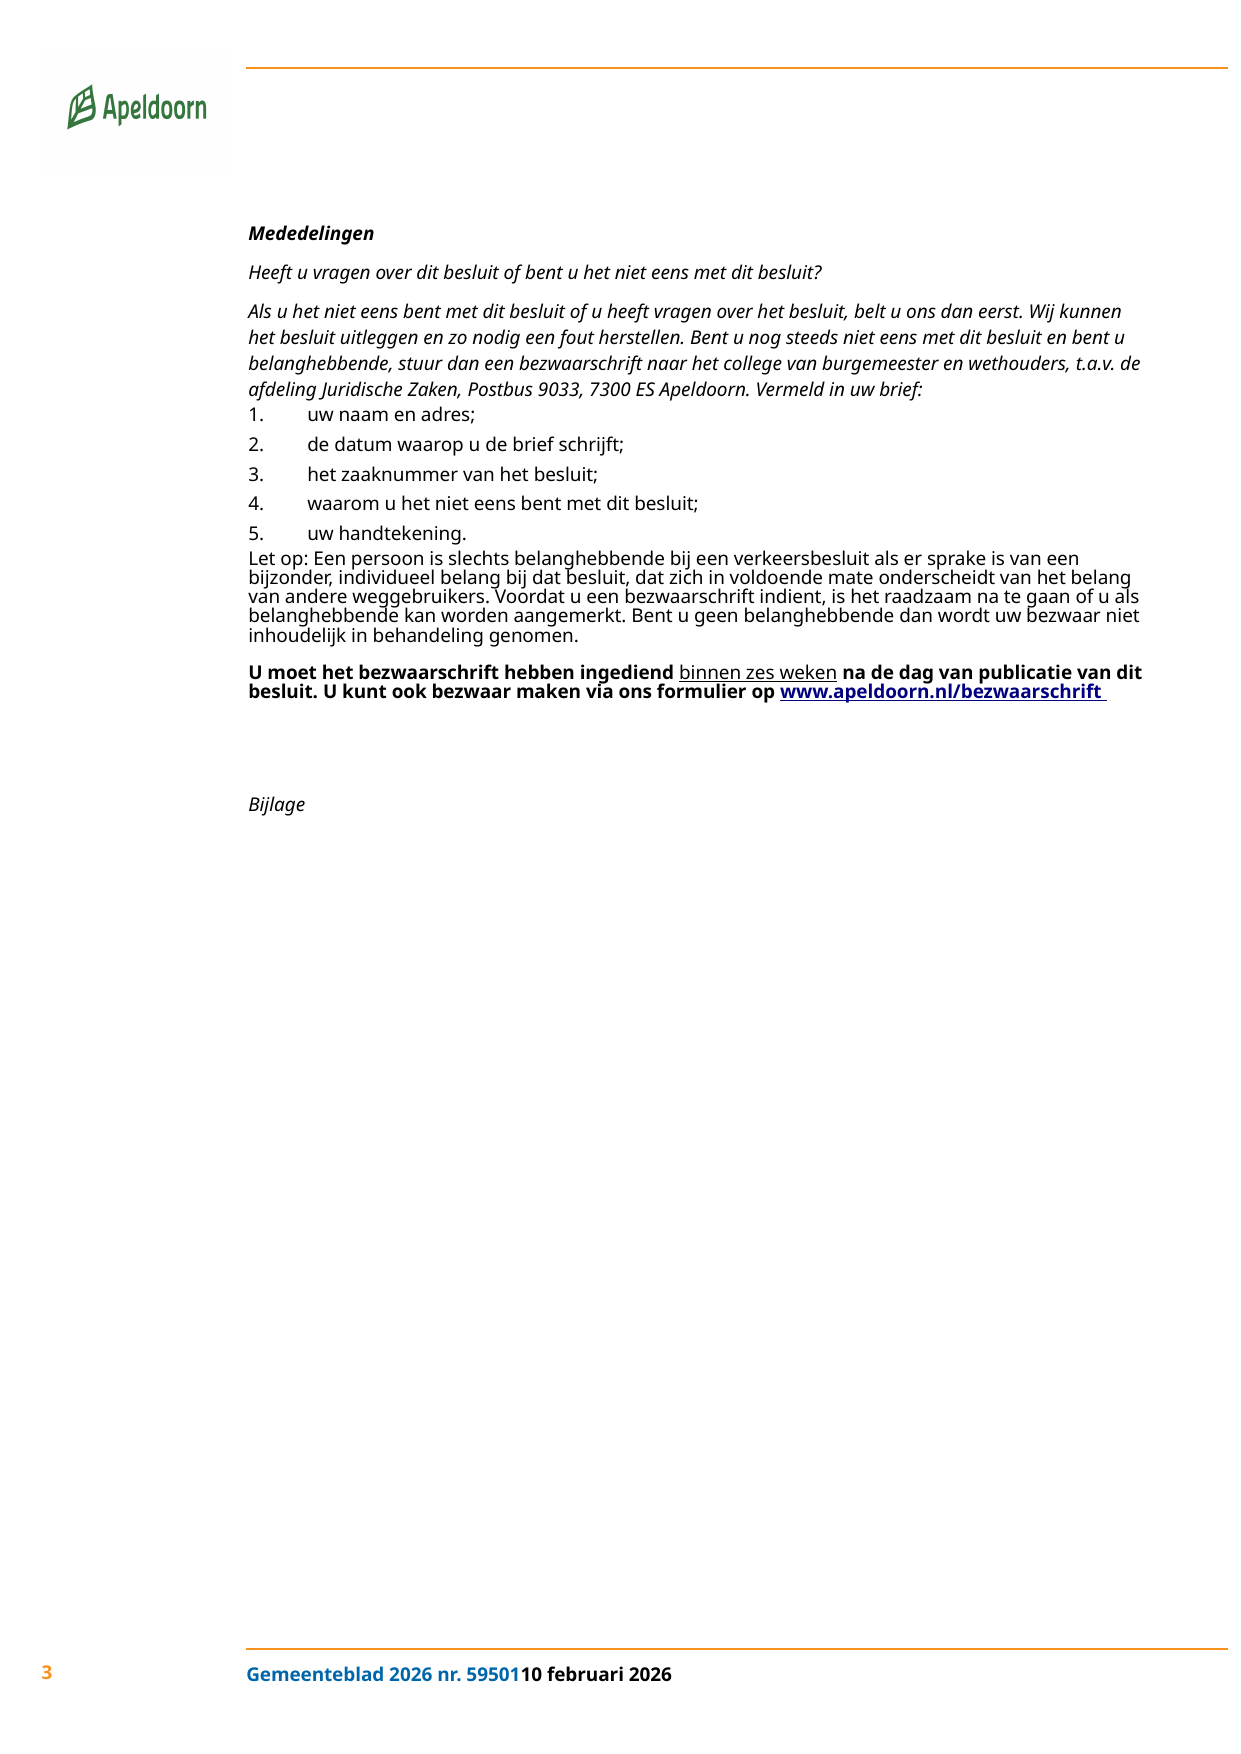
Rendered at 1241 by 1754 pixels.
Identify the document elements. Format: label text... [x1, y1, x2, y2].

list waarom u het niet eens bent met dit besluit; [248, 490, 1152, 516]
text U moet het bezwaarschrift hebben ingediend binnen zes weken na de dag van publicatie van dit besluit. U kunt ook bezwaar maken via ons formulier op www.apeldoorn.nl/bezwaarschrift [248, 664, 1152, 702]
text Bijlage [248, 796, 1152, 815]
list uw naam en adres; [248, 402, 1152, 427]
text Let op: Een persoon is slechts belanghebbende bij een verkeersbesluit als er sprake is van een bijzonder, individueel belang bij dat besluit, dat zich in voldoende mate onderscheidt van het belang van andere weggebruikers. Voordat u een bezwaarschrift indient, is het raadzaam na te gaan of u als belanghebbende kan worden aangemerkt. Bent u geen belanghebbende dan wordt uw bezwaar niet inhoudelijk in behandeling genomen. [248, 549, 1152, 646]
text Mededelingen [248, 220, 1152, 246]
list uw handtekening. [248, 520, 1152, 546]
list de datum waarop u de brief schrijft; [248, 431, 1152, 457]
text Heeft u vragen over dit besluit of bent u het niet eens met dit besluit? [248, 259, 1152, 285]
list het zaaknummer van het besluit; [248, 461, 1152, 487]
text Als u het niet eens bent met dit besluit of u heeft vragen over het besluit, belt u ons dan eerst. Wij kunnen het besluit uitleggen en zo nodig een fout herstellen. Bent u nog steeds niet eens met dit besluit en bent u belanghebbende, stuur dan een bezwaarschrift naar het college van burgemeester en wethouders, t.a.v. de afdeling Juridische Zaken, Postbus 9033, 7300 ES Apeldoorn. Vermeld in uw brief: [248, 299, 1152, 402]
picture [41, 47, 231, 172]
